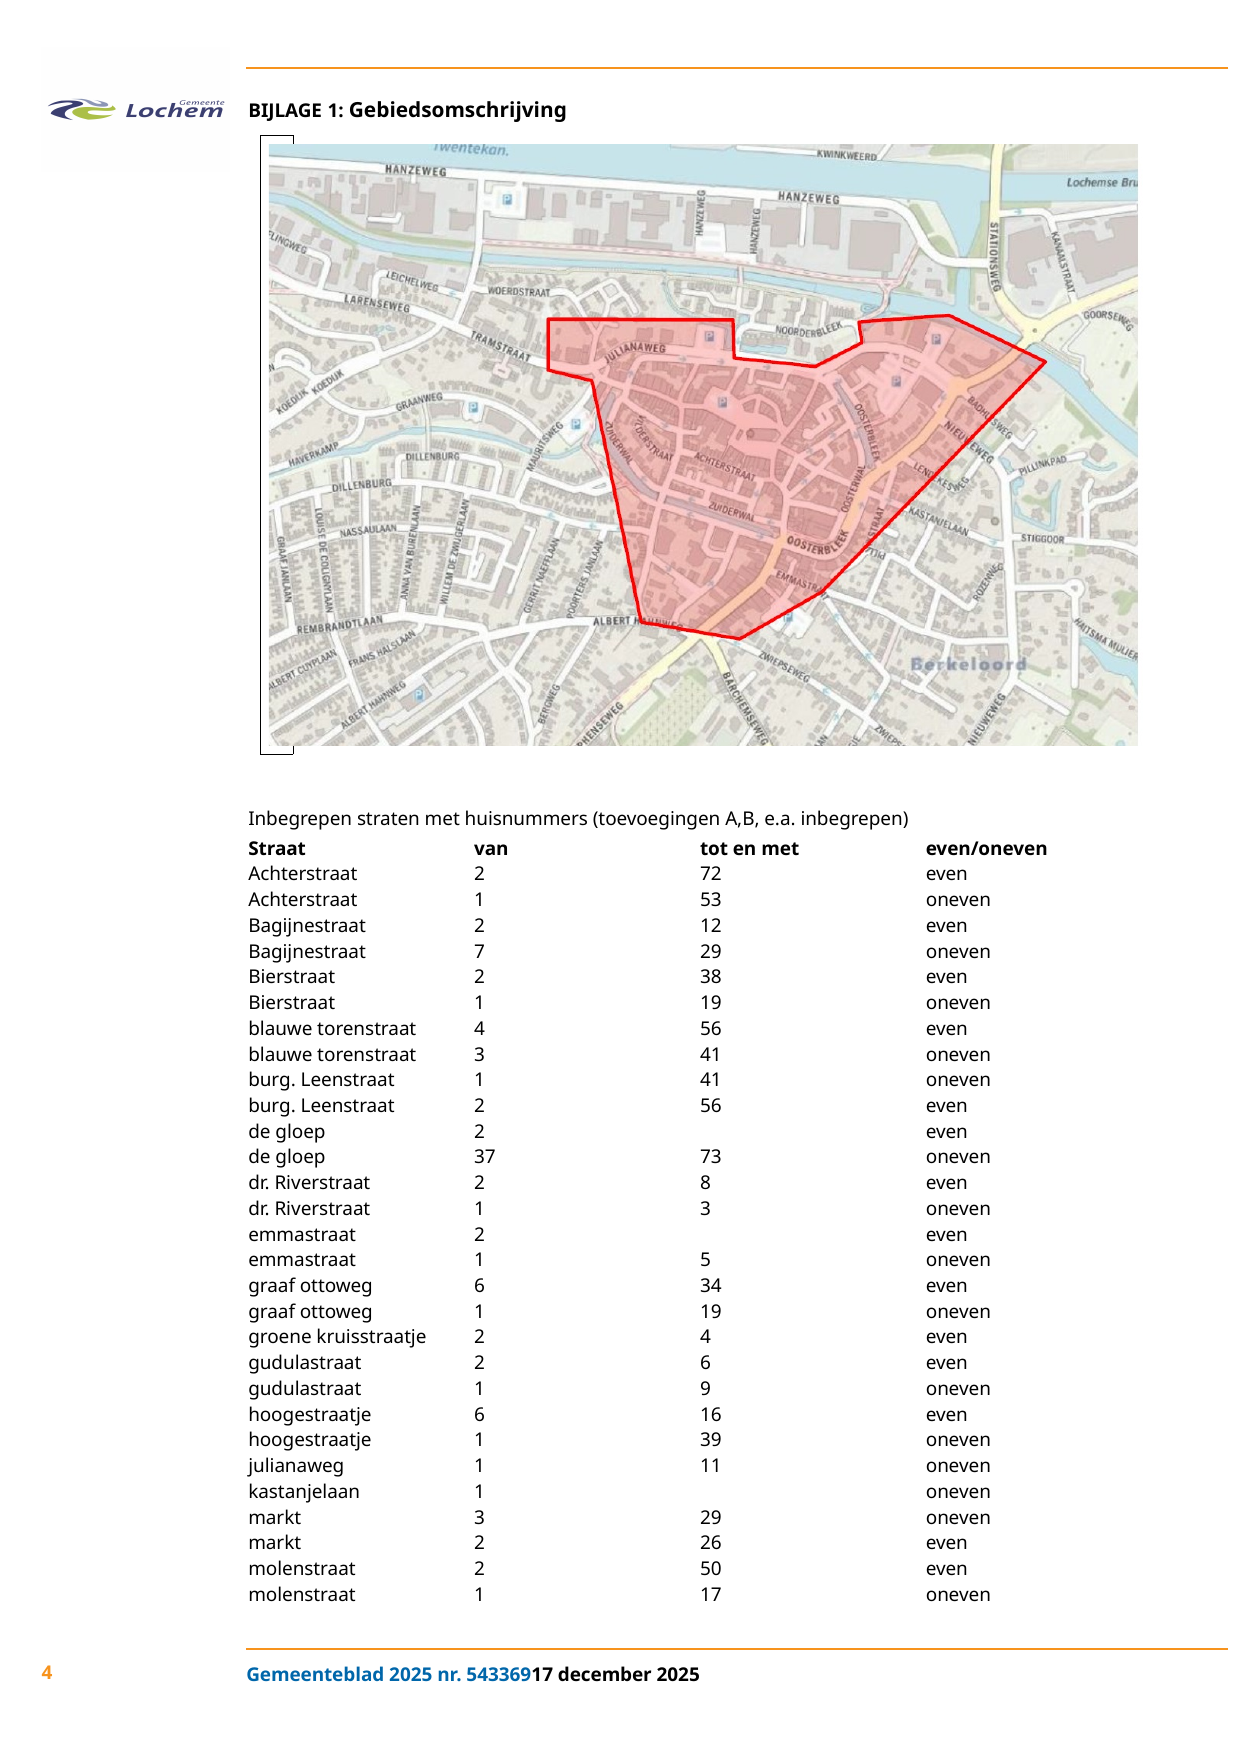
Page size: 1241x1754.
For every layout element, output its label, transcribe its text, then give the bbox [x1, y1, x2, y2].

table_cell 19 [700, 1298, 926, 1324]
table_cell 1 [474, 1375, 700, 1401]
table_cell 41 [700, 1066, 926, 1092]
table_cell dr. Riverstraat [248, 1195, 474, 1221]
table_cell 2 [474, 1530, 700, 1555]
table_cell even [926, 1015, 1152, 1041]
picture [41, 47, 231, 172]
table_cell 3 [474, 1041, 700, 1066]
picture [268, 144, 1155, 746]
table_cell 2 [474, 964, 700, 989]
table_cell kastanjelaan [248, 1478, 474, 1504]
table_cell oneven [926, 1375, 1152, 1401]
table_cell oneven [926, 1453, 1152, 1478]
table_cell 26 [700, 1530, 926, 1555]
table_cell [700, 1221, 926, 1247]
table_cell groene kruisstraatje [248, 1324, 474, 1349]
table_cell [700, 1478, 926, 1504]
table_cell Bierstraat [248, 989, 474, 1015]
table_cell even [926, 861, 1152, 886]
table_cell even [926, 1530, 1152, 1555]
table_cell molenstraat [248, 1555, 474, 1581]
table_cell burg. Leenstraat [248, 1066, 474, 1092]
table_cell 17 [700, 1581, 926, 1607]
table_cell oneven [926, 1195, 1152, 1221]
table_cell 38 [700, 964, 926, 989]
table_cell emmastraat [248, 1221, 474, 1247]
table_cell 1 [474, 989, 700, 1015]
table_cell burg. Leenstraat [248, 1092, 474, 1118]
table_cell oneven [926, 1247, 1152, 1272]
table_cell 41 [700, 1041, 926, 1066]
table_cell julianaweg [248, 1453, 474, 1478]
table_cell de gloep [248, 1118, 474, 1144]
table_cell 2 [474, 1092, 700, 1118]
table_cell even [926, 912, 1152, 938]
table_cell oneven [926, 1066, 1152, 1092]
table_cell 53 [700, 886, 926, 912]
table_cell 1 [474, 1247, 700, 1272]
table_cell 6 [474, 1401, 700, 1427]
table_cell 2 [474, 1324, 700, 1349]
table_cell gudulastraat [248, 1375, 474, 1401]
table_header tot en met [700, 835, 926, 861]
table_cell molenstraat [248, 1581, 474, 1607]
table_cell 73 [700, 1144, 926, 1169]
table_cell 72 [700, 861, 926, 886]
table_cell even [926, 964, 1152, 989]
table_cell even [926, 1221, 1152, 1247]
table_cell 56 [700, 1092, 926, 1118]
table_cell oneven [926, 1144, 1152, 1169]
table_cell even [926, 1169, 1152, 1195]
table_cell markt [248, 1504, 474, 1529]
table_cell 29 [700, 1504, 926, 1529]
table_header van [474, 835, 700, 861]
table_cell 8 [700, 1169, 926, 1195]
table_cell 16 [700, 1401, 926, 1427]
table_cell 1 [474, 886, 700, 912]
table_cell oneven [926, 886, 1152, 912]
table_cell 1 [474, 1427, 700, 1452]
table_cell oneven [926, 1041, 1152, 1066]
table_cell 2 [474, 912, 700, 938]
table_cell oneven [926, 989, 1152, 1015]
table_cell oneven [926, 1581, 1152, 1607]
table_cell 11 [700, 1453, 926, 1478]
table_cell even [926, 1324, 1152, 1349]
text Inbegrepen straten met huisnummers (toevoegingen A,B, e.a. inbegrepen) [248, 805, 1152, 831]
table_cell markt [248, 1530, 474, 1555]
table_cell Bierstraat [248, 964, 474, 989]
table_cell 6 [474, 1272, 700, 1298]
text BIJLAGE 1: Gebiedsomschrijving [248, 95, 1152, 123]
table_cell oneven [926, 1427, 1152, 1452]
table_cell Achterstraat [248, 886, 474, 912]
table_cell blauwe torenstraat [248, 1041, 474, 1066]
table_cell 2 [474, 1118, 700, 1144]
table_cell 1 [474, 1478, 700, 1504]
table_cell even [926, 1401, 1152, 1427]
table_cell 1 [474, 1453, 700, 1478]
table_cell 50 [700, 1555, 926, 1581]
table_cell [700, 1118, 926, 1144]
table_cell 1 [474, 1195, 700, 1221]
table_cell even [926, 1118, 1152, 1144]
table_cell 3 [474, 1504, 700, 1529]
table_cell 34 [700, 1272, 926, 1298]
table_cell hoogestraatje [248, 1401, 474, 1427]
table_cell 2 [474, 1221, 700, 1247]
table_cell gudulastraat [248, 1350, 474, 1375]
table_cell oneven [926, 1504, 1152, 1529]
table_cell 2 [474, 861, 700, 886]
table_cell hoogestraatje [248, 1427, 474, 1452]
table_cell 39 [700, 1427, 926, 1452]
table_cell 9 [700, 1375, 926, 1401]
table_cell 1 [474, 1298, 700, 1324]
table_cell 1 [474, 1581, 700, 1607]
table_cell 7 [474, 938, 700, 963]
table_header even/oneven [926, 835, 1152, 861]
table_cell graaf ottoweg [248, 1298, 474, 1324]
table_cell oneven [926, 1298, 1152, 1324]
table_cell graaf ottoweg [248, 1272, 474, 1298]
table_cell 3 [700, 1195, 926, 1221]
table_cell oneven [926, 938, 1152, 963]
table_cell 4 [474, 1015, 700, 1041]
table_cell Achterstraat [248, 861, 474, 886]
table_cell even [926, 1272, 1152, 1298]
table_cell Bagijnestraat [248, 938, 474, 963]
table_cell 6 [700, 1350, 926, 1375]
table_cell dr. Riverstraat [248, 1169, 474, 1195]
table_cell 2 [474, 1555, 700, 1581]
table_cell Bagijnestraat [248, 912, 474, 938]
table_cell de gloep [248, 1144, 474, 1169]
table_cell 1 [474, 1066, 700, 1092]
table_cell 12 [700, 912, 926, 938]
table_cell even [926, 1555, 1152, 1581]
table_cell even [926, 1350, 1152, 1375]
table_cell 5 [700, 1247, 926, 1272]
table_cell emmastraat [248, 1247, 474, 1272]
table_cell even [926, 1092, 1152, 1118]
table_header Straat [248, 835, 474, 861]
table_cell 19 [700, 989, 926, 1015]
table_cell 29 [700, 938, 926, 963]
table_cell oneven [926, 1478, 1152, 1504]
table_cell 4 [700, 1324, 926, 1349]
table_cell blauwe torenstraat [248, 1015, 474, 1041]
table_cell 2 [474, 1169, 700, 1195]
table_cell 2 [474, 1350, 700, 1375]
table_cell 56 [700, 1015, 926, 1041]
table_cell 37 [474, 1144, 700, 1169]
